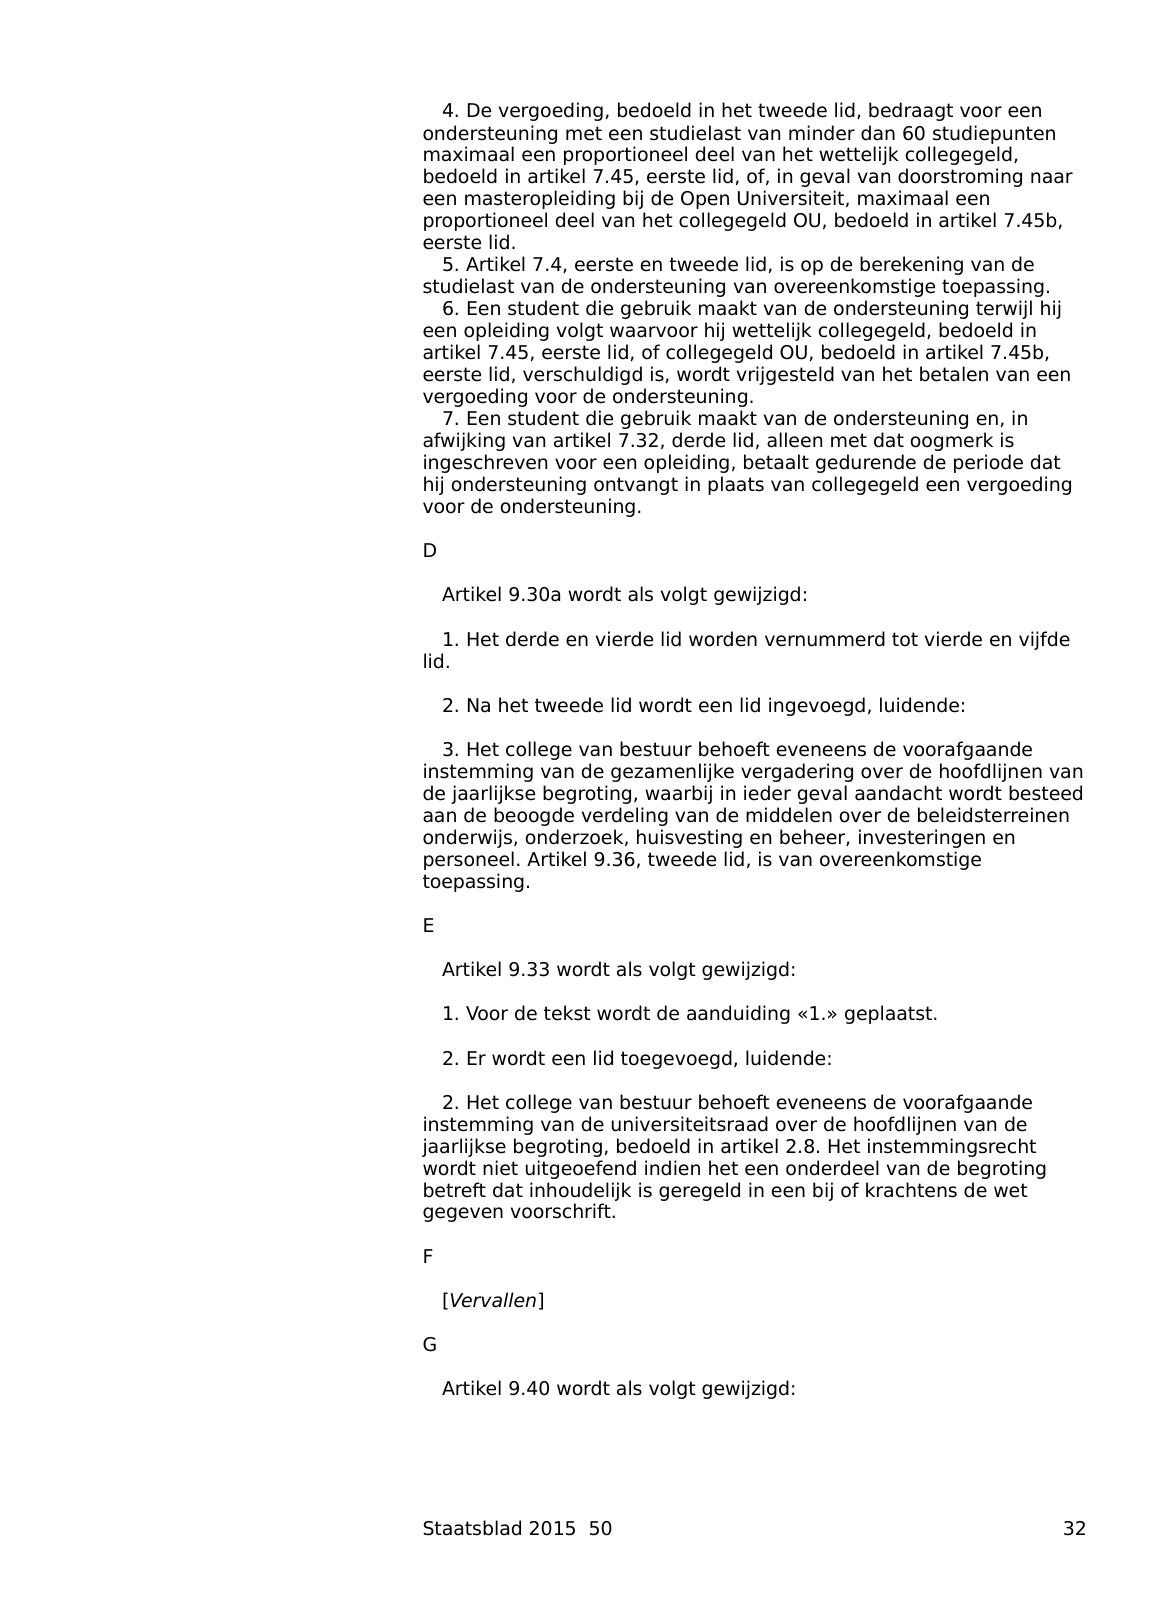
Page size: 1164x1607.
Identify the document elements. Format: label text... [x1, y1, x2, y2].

text 3. Het college van bestuur behoeft eveneens de voorafgaande instemming van de gezamenlijke vergadering over de hoofdlijnen van de jaarlijkse begroting, waarbij in ieder geval aandacht wordt besteed aan de beoogde verdeling van de middelen over de beleidsterreinen onderwijs, onderzoek, huisvesting en beheer, investeringen en personeel. Artikel 9.36, tweede lid, is van overeenkomstige toepassing. [422, 739, 1087, 893]
text 2. Er wordt een lid toegevoegd, luidende: [422, 1047, 1087, 1069]
text G [422, 1334, 1087, 1356]
text 6. Een student die gebruik maakt van de ondersteuning terwijl hij een opleiding volgt waarvoor hij wettelijk collegegeld, bedoeld in artikel 7.45, eerste lid, of collegegeld OU, bedoeld in artikel 7.45b, eerste lid, verschuldigd is, wordt vrijgesteld van het betalen van een vergoeding voor de ondersteuning. [422, 298, 1087, 408]
text [Vervallen] [422, 1290, 1087, 1312]
text F [422, 1246, 1087, 1268]
text Artikel 9.33 wordt als volgt gewijzigd: [422, 959, 1087, 981]
text Artikel 9.30a wordt als volgt gewijzigd: [422, 584, 1087, 606]
text 5. Artikel 7.4, eerste en tweede lid, is op de berekening van de studielast van de ondersteuning van overeenkomstige toepassing. [422, 254, 1087, 298]
text 1. Voor de tekst wordt de aanduiding «1.» geplaatst. [422, 1003, 1087, 1025]
text 1. Het derde en vierde lid worden vernummerd tot vierde en vijfde lid. [422, 628, 1087, 672]
text 7. Een student die gebruik maakt van de ondersteuning en, in afwijking van artikel 7.32, derde lid, alleen met dat oogmerk is ingeschreven voor een opleiding, betaalt gedurende de periode dat hij ondersteuning ontvangt in plaats van collegegeld een vergoeding voor de ondersteuning. [422, 408, 1087, 518]
text 2. Na het tweede lid wordt een lid ingevoegd, luidende: [422, 695, 1087, 717]
text 4. De vergoeding, bedoeld in het tweede lid, bedraagt voor een ondersteuning met een studielast van minder dan 60 studiepunten maximaal een proportioneel deel van het wettelijk collegegeld, bedoeld in artikel 7.45, eerste lid, of, in geval van doorstroming naar een masteropleiding bij de Open Universiteit, maximaal een proportioneel deel van het collegegeld OU, bedoeld in artikel 7.45b, eerste lid. [422, 100, 1087, 254]
text 2. Het college van bestuur behoeft eveneens de voorafgaande instemming van de universiteitsraad over de hoofdlijnen van de jaarlijkse begroting, bedoeld in artikel 2.8. Het instemmingsrecht wordt niet uitgeoefend indien het een onderdeel van de begroting betreft dat inhoudelijk is geregeld in een bij of krachtens de wet gegeven voorschrift. [422, 1092, 1087, 1223]
text E [422, 915, 1087, 937]
text D [422, 540, 1087, 562]
text Artikel 9.40 wordt als volgt gewijzigd: [422, 1378, 1087, 1400]
